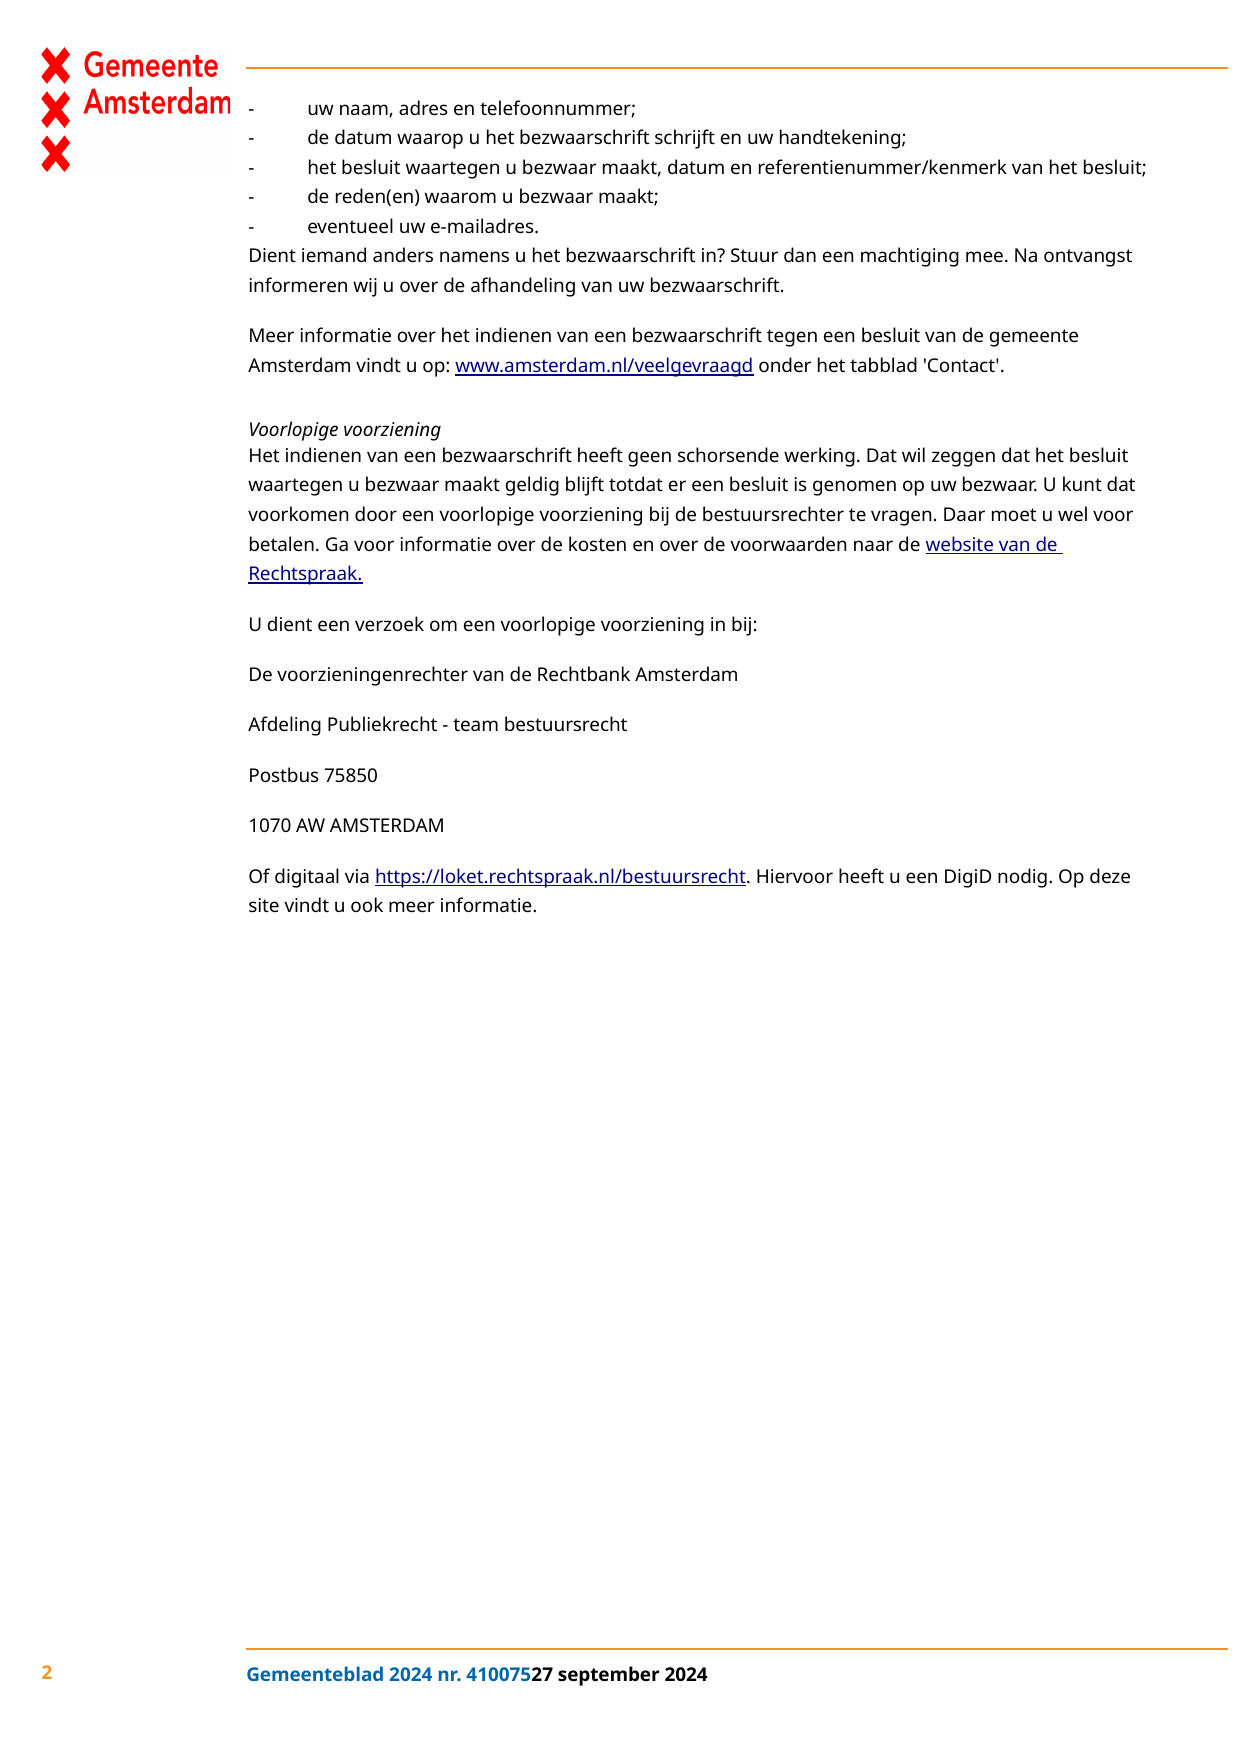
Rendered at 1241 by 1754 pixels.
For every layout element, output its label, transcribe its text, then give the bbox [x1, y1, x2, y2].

list de reden(en) waarom u bezwaar maakt; [248, 183, 1152, 209]
text Postbus 75850 [248, 762, 1152, 788]
text 1070 AW AMSTERDAM [248, 812, 1152, 838]
text Afdeling Publiekrecht - team bestuursrecht [248, 712, 1152, 737]
text U dient een verzoek om een voorlopige voorziening in bij: [248, 611, 1152, 636]
list het besluit waartegen u bezwaar maakt, datum en referentienummer/kenmerk van het besluit; [248, 154, 1152, 180]
list uw naam, adres en telefoonnummer; [248, 95, 1152, 121]
text De voorzieningenrechter van de Rechtbank Amsterdam [248, 661, 1152, 687]
list eventueel uw e-mailadres. [248, 213, 1152, 239]
text Meer informatie over het indienen van een bezwaarschrift tegen een besluit van de gemeente Amsterdam vindt u op: www.amsterdam.nl/veelgevraagd onder het tabblad 'Contact'. [248, 323, 1152, 378]
text Voorlopige voorziening [248, 416, 1152, 442]
picture [41, 47, 231, 172]
list de datum waarop u het bezwaarschrift schrijft en uw handtekening; [248, 124, 1152, 150]
text Of digitaal via https://loket.rechtspraak.nl/bestuursrecht. Hiervoor heeft u een DigiD nodig. Op deze site vindt u ook meer informatie. [248, 863, 1152, 918]
text Dient iemand anders namens u het bezwaarschrift in? Stuur dan een machtiging mee. Na ontvangst informeren wij u over de afhandeling van uw bezwaarschrift. [248, 243, 1152, 298]
text Het indienen van een bezwaarschrift heeft geen schorsende werking. Dat wil zeggen dat het besluit waartegen u bezwaar maakt geldig blijft totdat er een besluit is genomen op uw bezwaar. U kunt dat voorkomen door een voorlopige voorziening bij de bestuursrechter te vragen. Daar moet u wel voor betalen. Ga voor informatie over de kosten en over de voorwaarden naar de website van de Rechtspraak. [248, 442, 1152, 586]
